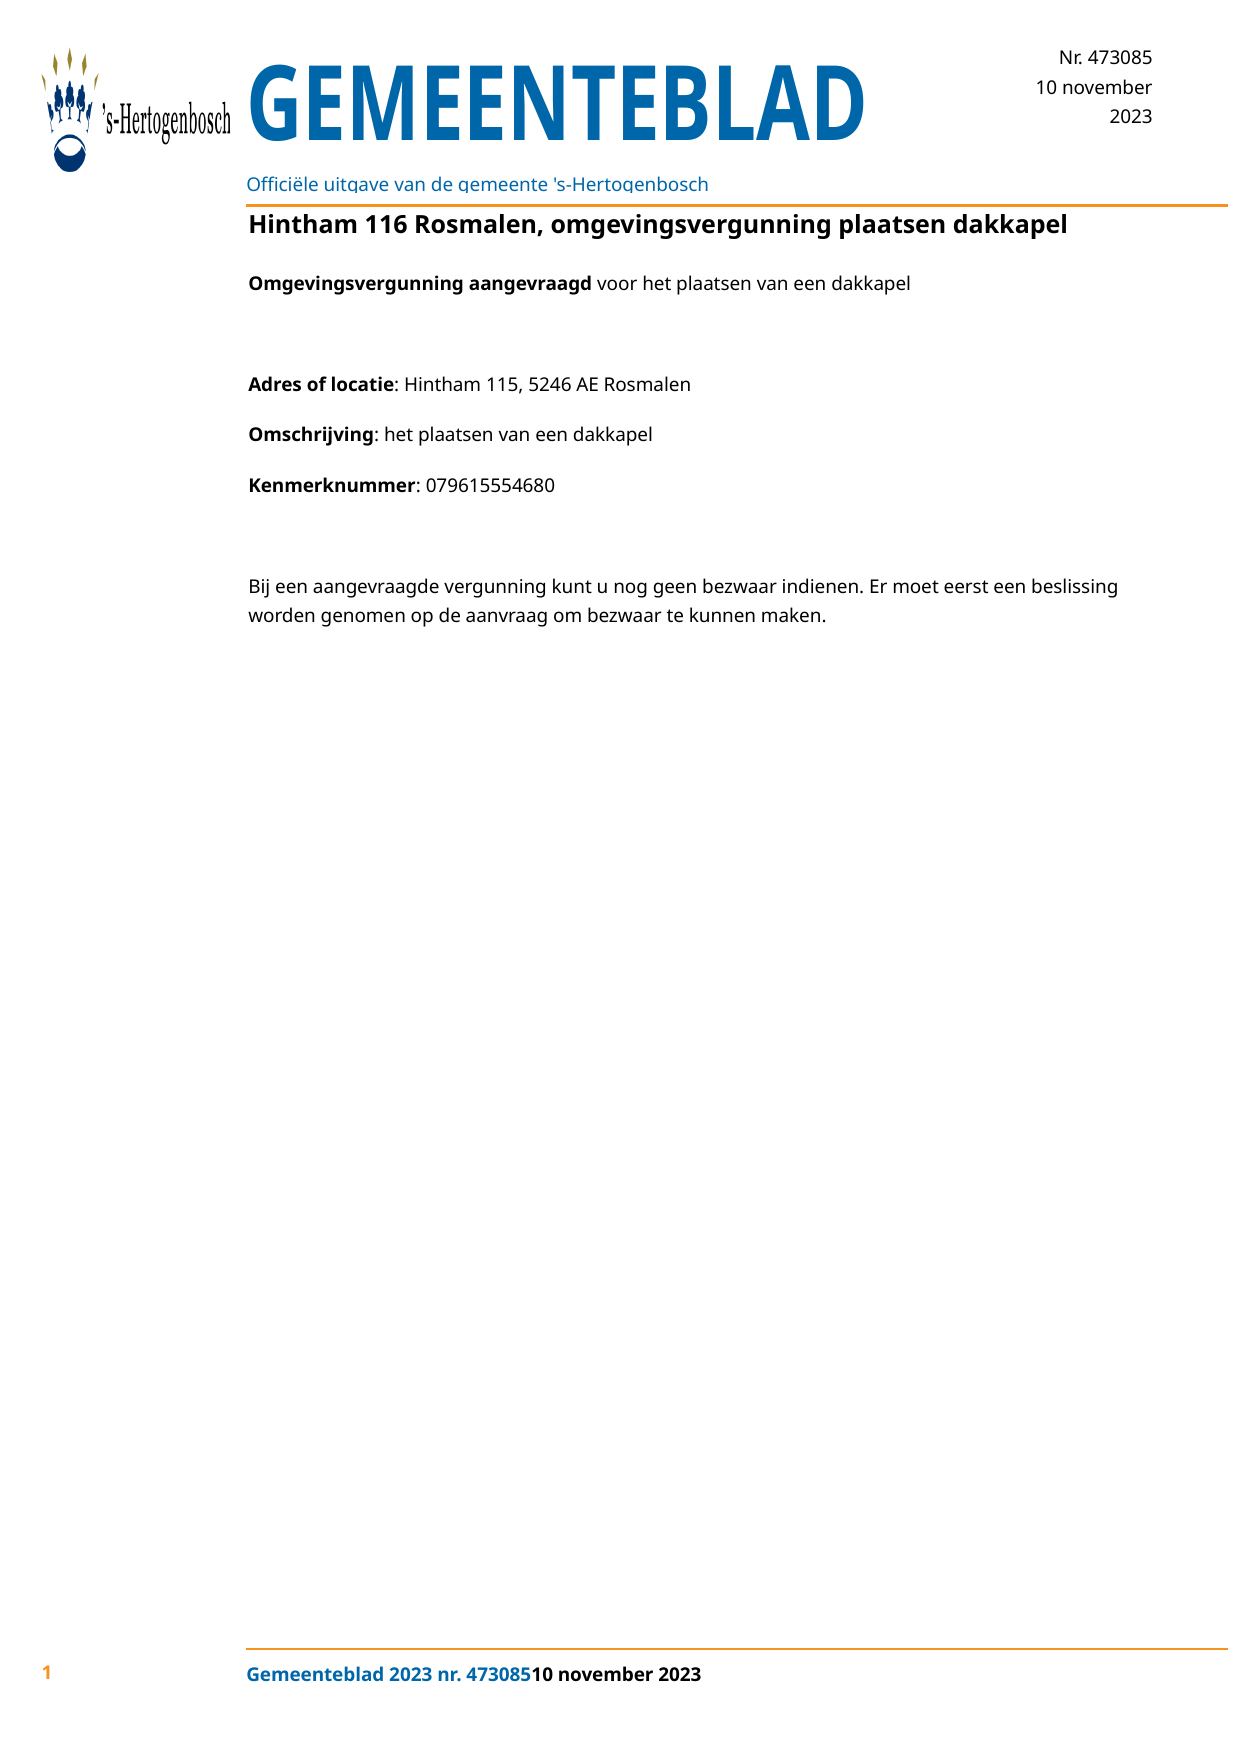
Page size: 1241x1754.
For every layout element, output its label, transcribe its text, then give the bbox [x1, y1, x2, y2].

text Adres of locatie: Hintham 115, 5246 AE Rosmalen [248, 371, 1152, 397]
picture [41, 47, 231, 172]
text Omschrijving: het plaatsen van een dakkapel [248, 422, 1152, 447]
text Kenmerknummer: 079615554680 [248, 472, 1152, 498]
text Bij een aangevraagde vergunning kunt u nog geen bezwaar indienen. Er moet eerst een beslissing worden genomen op de aanvraag om bezwaar te kunnen maken. [248, 573, 1152, 628]
text Omgevingsvergunning aangevraagd voor het plaatsen van een dakkapel [248, 270, 1152, 296]
text Hintham 116 Rosmalen, omgevingsvergunning plaatsen dakkapel [248, 207, 1152, 241]
